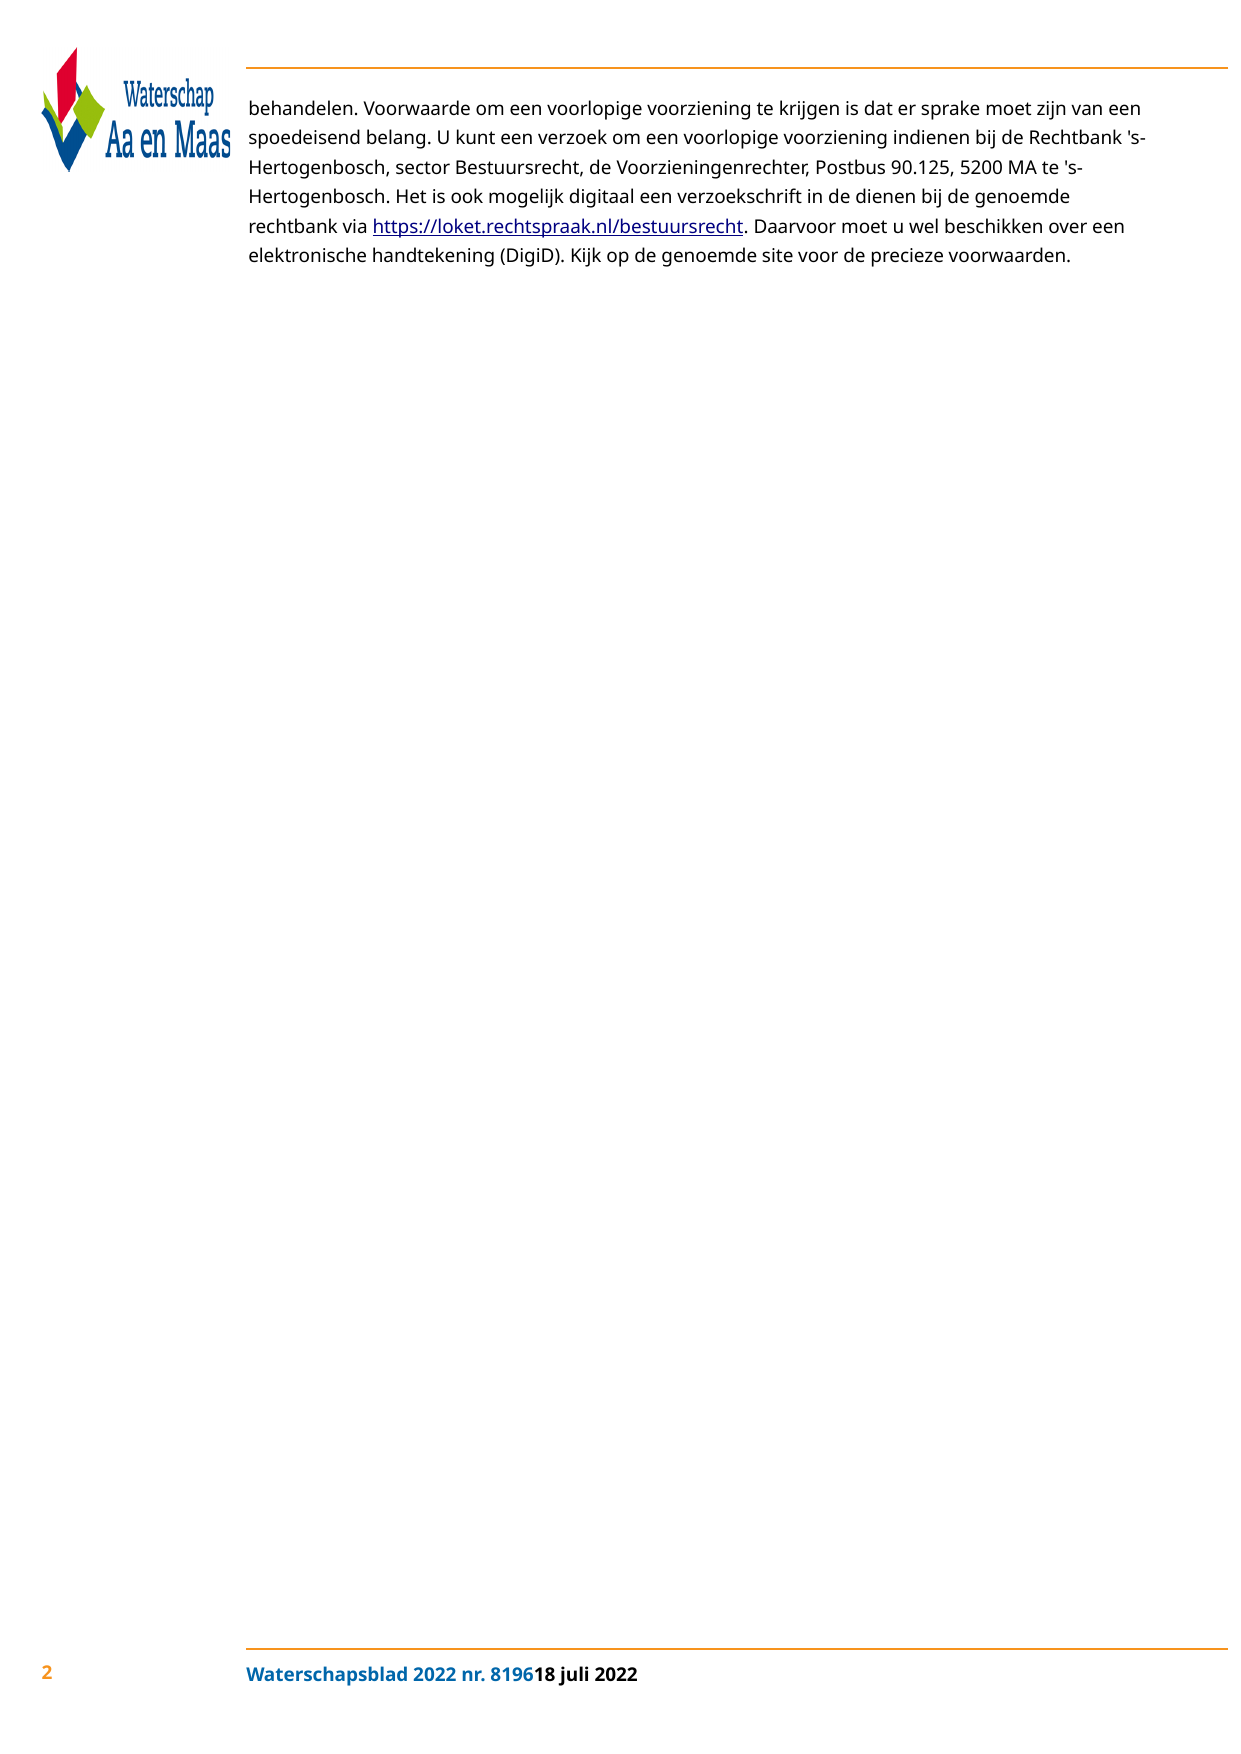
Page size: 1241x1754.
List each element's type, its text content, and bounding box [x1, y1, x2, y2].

picture [41, 47, 231, 172]
text behandelen. Voorwaarde om een voorlopige voorziening te krijgen is dat er sprake moet zijn van een spoedeisend belang. U kunt een verzoek om een voorlopige voorziening indienen bij de Rechtbank 's-Hertogenbosch, sector Bestuursrecht, de Voorzieningenrechter, Postbus 90.125, 5200 MA te 's-Hertogenbosch. Het is ook mogelijk digitaal een verzoekschrift in de dienen bij de genoemde rechtbank via https://loket.rechtspraak.nl/bestuursrecht. Daarvoor moet u wel beschikken over een elektronische handtekening (DigiD). Kijk op de genoemde site voor de precieze voorwaarden. [248, 95, 1152, 268]
